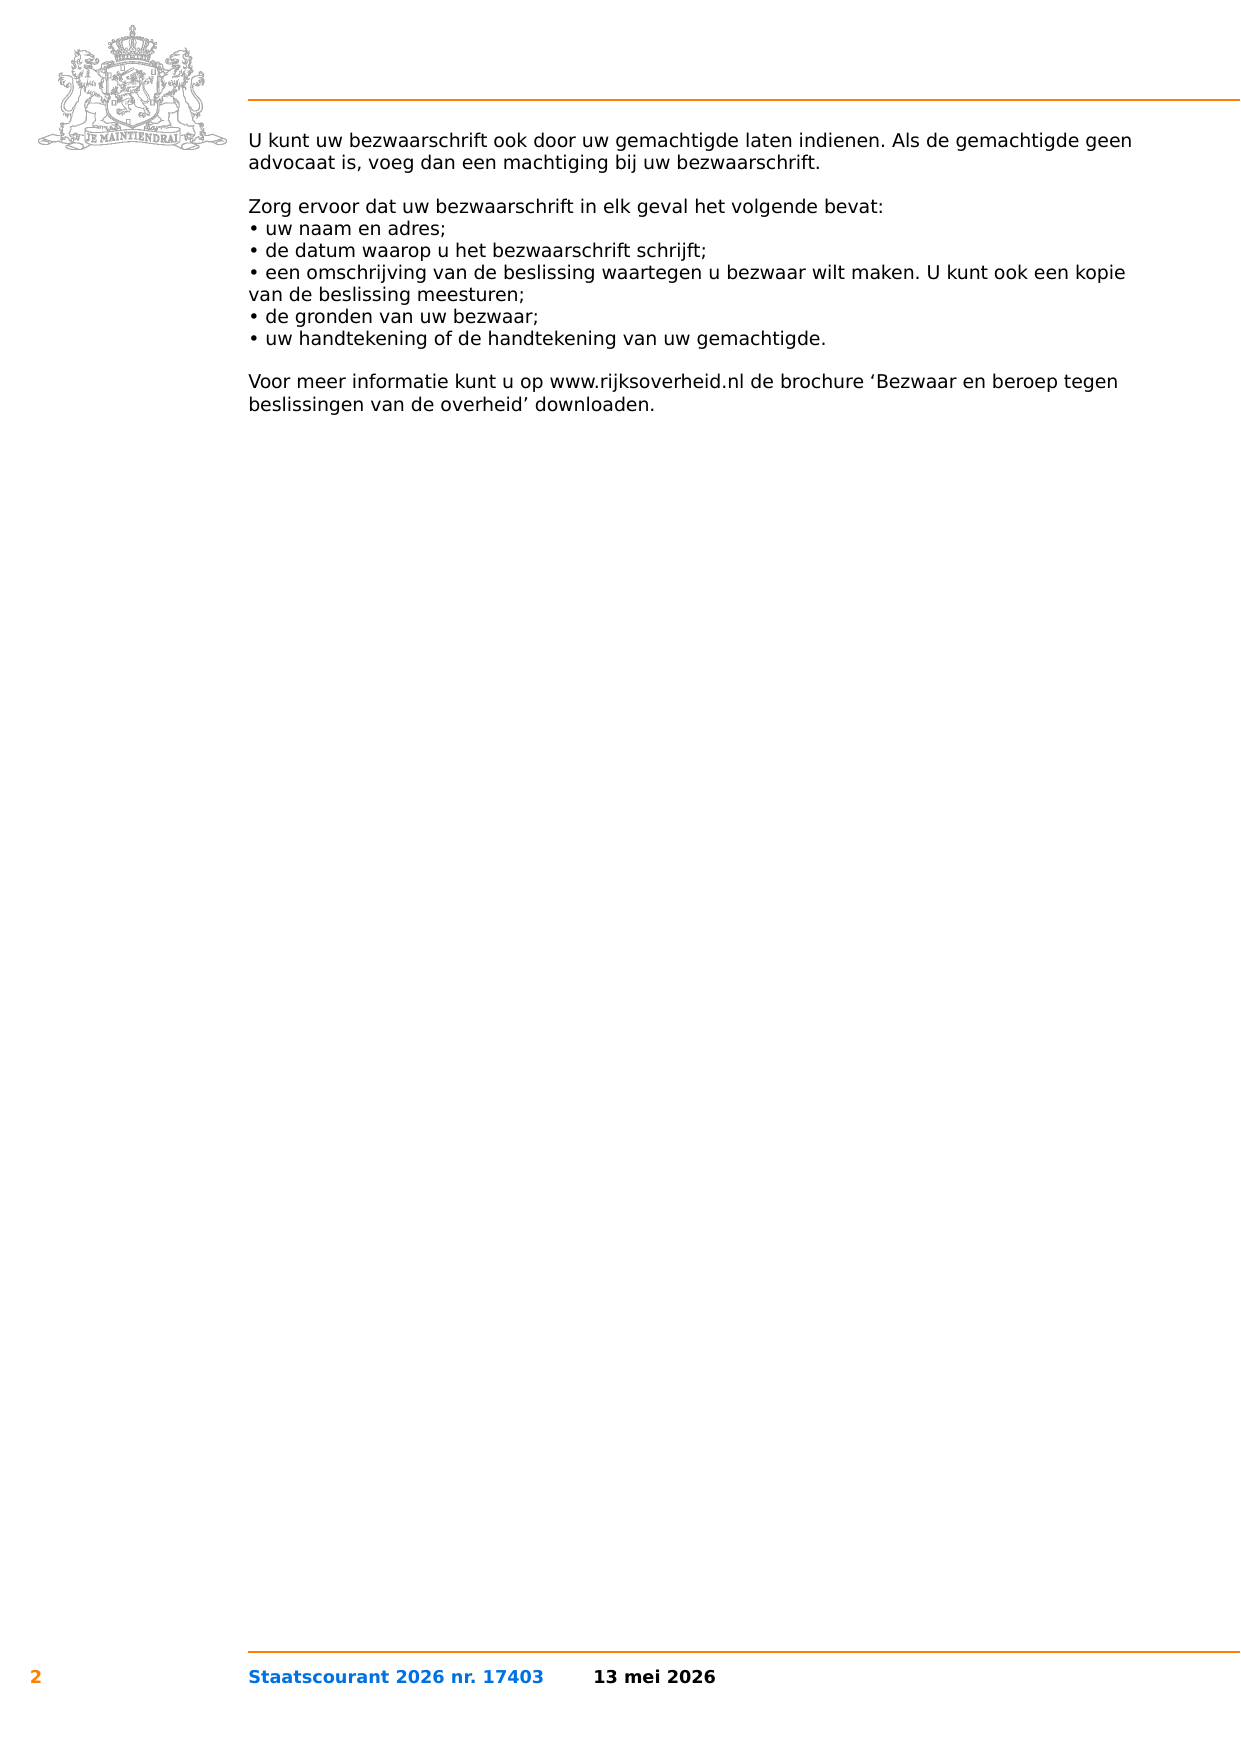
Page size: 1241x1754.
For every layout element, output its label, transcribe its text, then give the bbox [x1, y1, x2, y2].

text • uw naam en adres; [248, 218, 1163, 240]
text Voor meer informatie kunt u op www.rijksoverheid.nl de brochure ‘Bezwaar en beroep tegen beslissingen van de overheid’ downloaden. [248, 371, 1163, 415]
text • de datum waarop u het bezwaarschrift schrijft; [248, 240, 1163, 262]
text • uw handtekening of de handtekening van uw gemachtigde. [248, 328, 1163, 349]
text Zorg ervoor dat uw bezwaarschrift in elk geval het volgende bevat: [248, 196, 1163, 218]
picture [38, 25, 227, 150]
text U kunt uw bezwaarschrift ook door uw gemachtigde laten indienen. Als de gemachtigde geen advocaat is, voeg dan een machtiging bij uw bezwaarschrift. [248, 130, 1163, 174]
text • een omschrijving van de beslissing waartegen u bezwaar wilt maken. U kunt ook een kopie van de beslissing meesturen; [248, 262, 1163, 306]
text • de gronden van uw bezwaar; [248, 306, 1163, 328]
